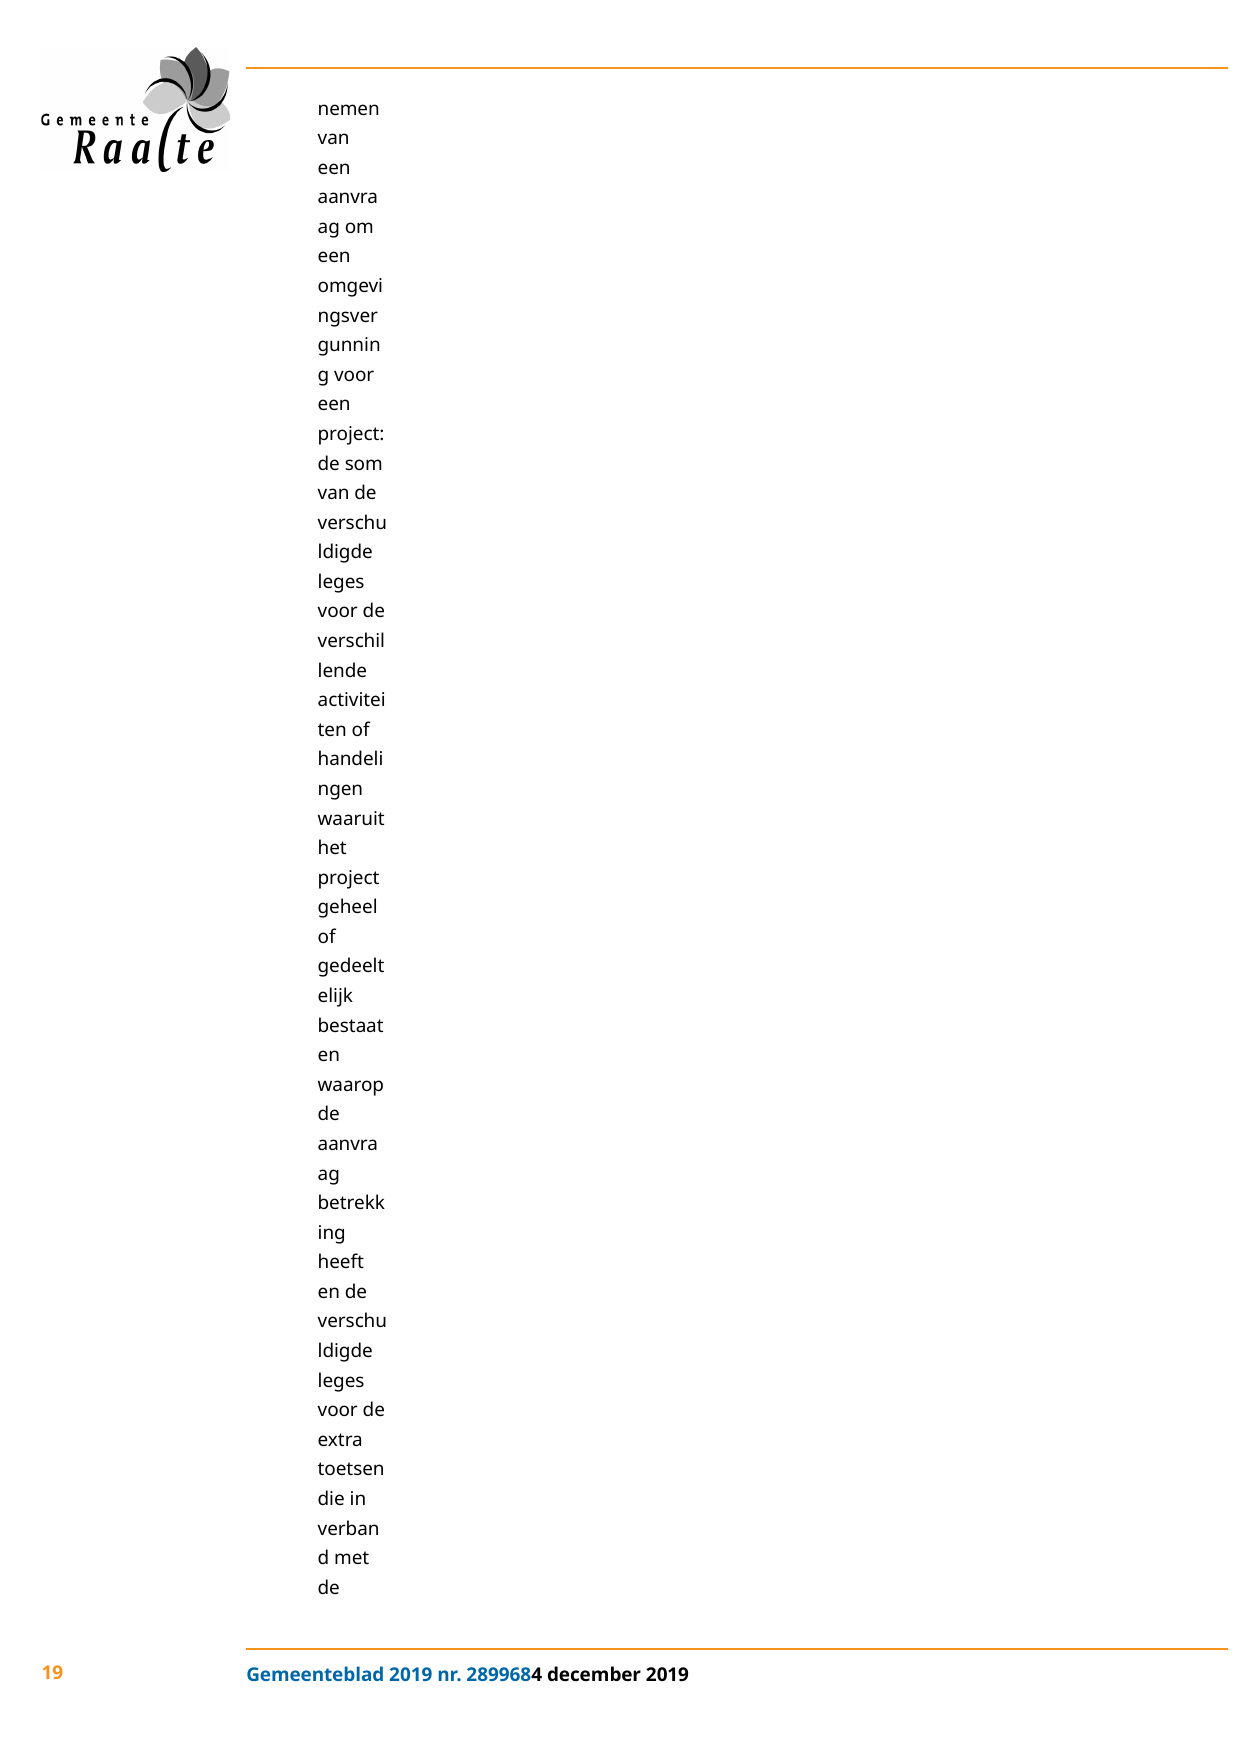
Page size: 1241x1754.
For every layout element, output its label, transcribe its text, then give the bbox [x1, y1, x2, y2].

picture [41, 47, 231, 172]
table_cell [248, 95, 317, 1600]
table_cell nemen van een aanvraag om een omgevingsvergunning voor een project: de som van de verschuldigde leges voor de verschillende activiteiten of handelingen waaruit het project geheel of gedeeltelijk bestaat en waarop de aanvraag betrekking heeft en de verschuldigde leges voor de extra toetsen die in verband met de [318, 95, 387, 1600]
table_cell [387, 95, 456, 1600]
